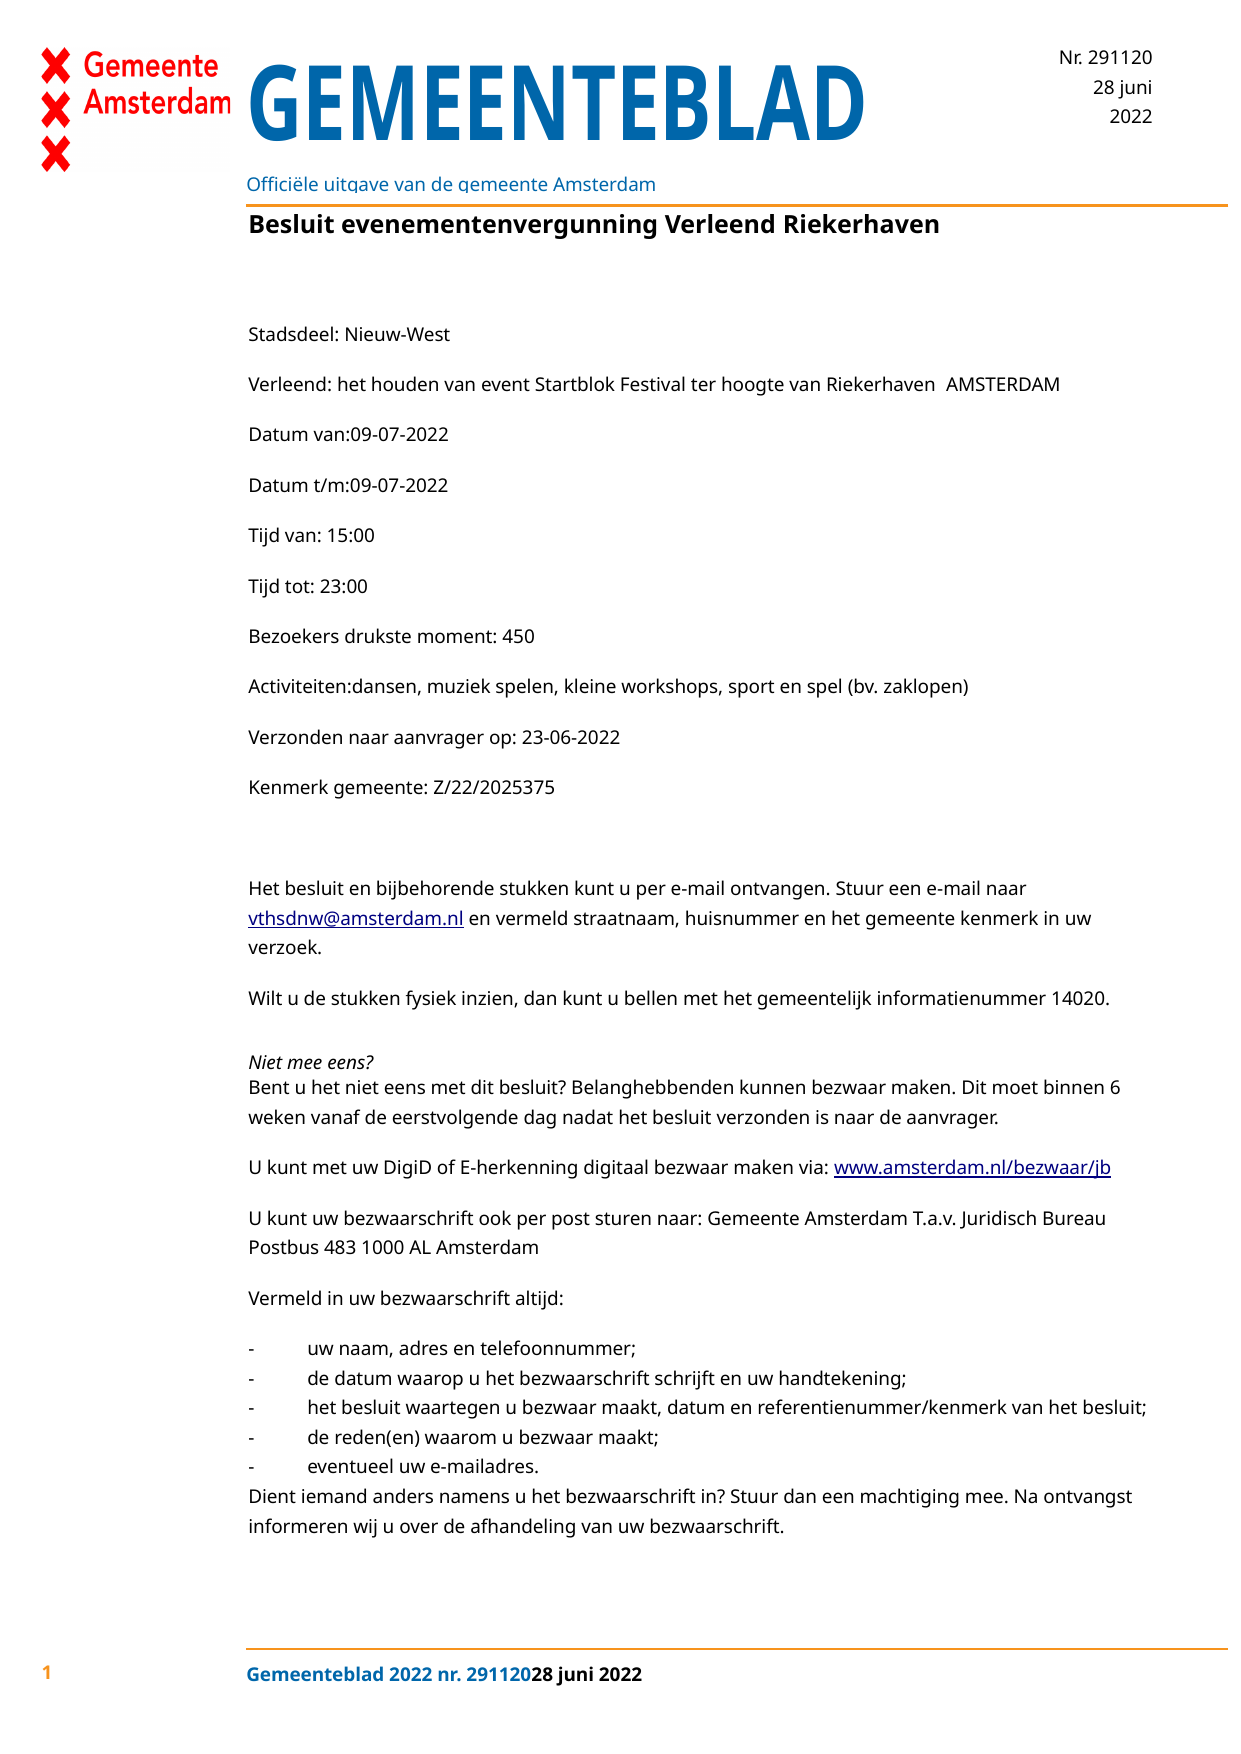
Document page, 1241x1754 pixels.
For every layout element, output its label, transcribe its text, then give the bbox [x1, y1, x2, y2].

text Verzonden naar aanvrager op: 23-06-2022 [248, 724, 1152, 750]
text Activiteiten:dansen, muziek spelen, kleine workshops, sport en spel (bv. zaklopen) [248, 674, 1152, 699]
text Het besluit en bijbehorende stukken kunt u per e-mail ontvangen. Stuur een e-mail naar vthsdnw@amsterdam.nl en vermeld straatnaam, huisnummer en het gemeente kenmerk in uw verzoek. [248, 875, 1152, 960]
text U kunt met uw DigiD of E-herkenning digitaal bezwaar maken via: www.amsterdam.nl/bezwaar/jb [248, 1154, 1152, 1180]
list de reden(en) waarom u bezwaar maakt; [248, 1424, 1152, 1450]
text U kunt uw bezwaarschrift ook per post sturen naar: Gemeente Amsterdam T.a.v. Juridisch Bureau Postbus 483 1000 AL Amsterdam [248, 1205, 1152, 1260]
list de datum waarop u het bezwaarschrift schrijft en uw handtekening; [248, 1365, 1152, 1391]
text Dient iemand anders namens u het bezwaarschrift in? Stuur dan een machtiging mee. Na ontvangst informeren wij u over de afhandeling van uw bezwaarschrift. [248, 1483, 1152, 1539]
text Bezoekers drukste moment: 450 [248, 623, 1152, 649]
list eventueel uw e-mailadres. [248, 1454, 1152, 1479]
picture [41, 47, 231, 172]
text Datum t/m:09-07-2022 [248, 472, 1152, 498]
list uw naam, adres en telefoonnummer; [248, 1335, 1152, 1361]
text Niet mee eens? [248, 1049, 1152, 1074]
list het besluit waartegen u bezwaar maakt, datum en referentienummer/kenmerk van het besluit; [248, 1394, 1152, 1420]
text Vermeld in uw bezwaarschrift altijd: [248, 1285, 1152, 1311]
text Tijd tot: 23:00 [248, 573, 1152, 598]
text Stadsdeel: Nieuw-West [248, 321, 1152, 346]
text Verleend: het houden van event Startblok Festival ter hoogte van Riekerhaven AMSTERDAM [248, 371, 1152, 397]
text Tijd van: 15:00 [248, 522, 1152, 548]
text Datum van:09-07-2022 [248, 422, 1152, 447]
text Wilt u de stukken fysiek inzien, dan kunt u bellen met het gemeentelijk informatienummer 14020. [248, 985, 1152, 1011]
text Kenmerk gemeente: Z/22/2025375 [248, 774, 1152, 800]
text Besluit evenementenvergunning Verleend Riekerhaven [248, 207, 1152, 241]
text Bent u het niet eens met dit besluit? Belanghebbenden kunnen bezwaar maken. Dit moet binnen 6 weken vanaf de eerstvolgende dag nadat het besluit verzonden is naar de aanvrager. [248, 1074, 1152, 1130]
